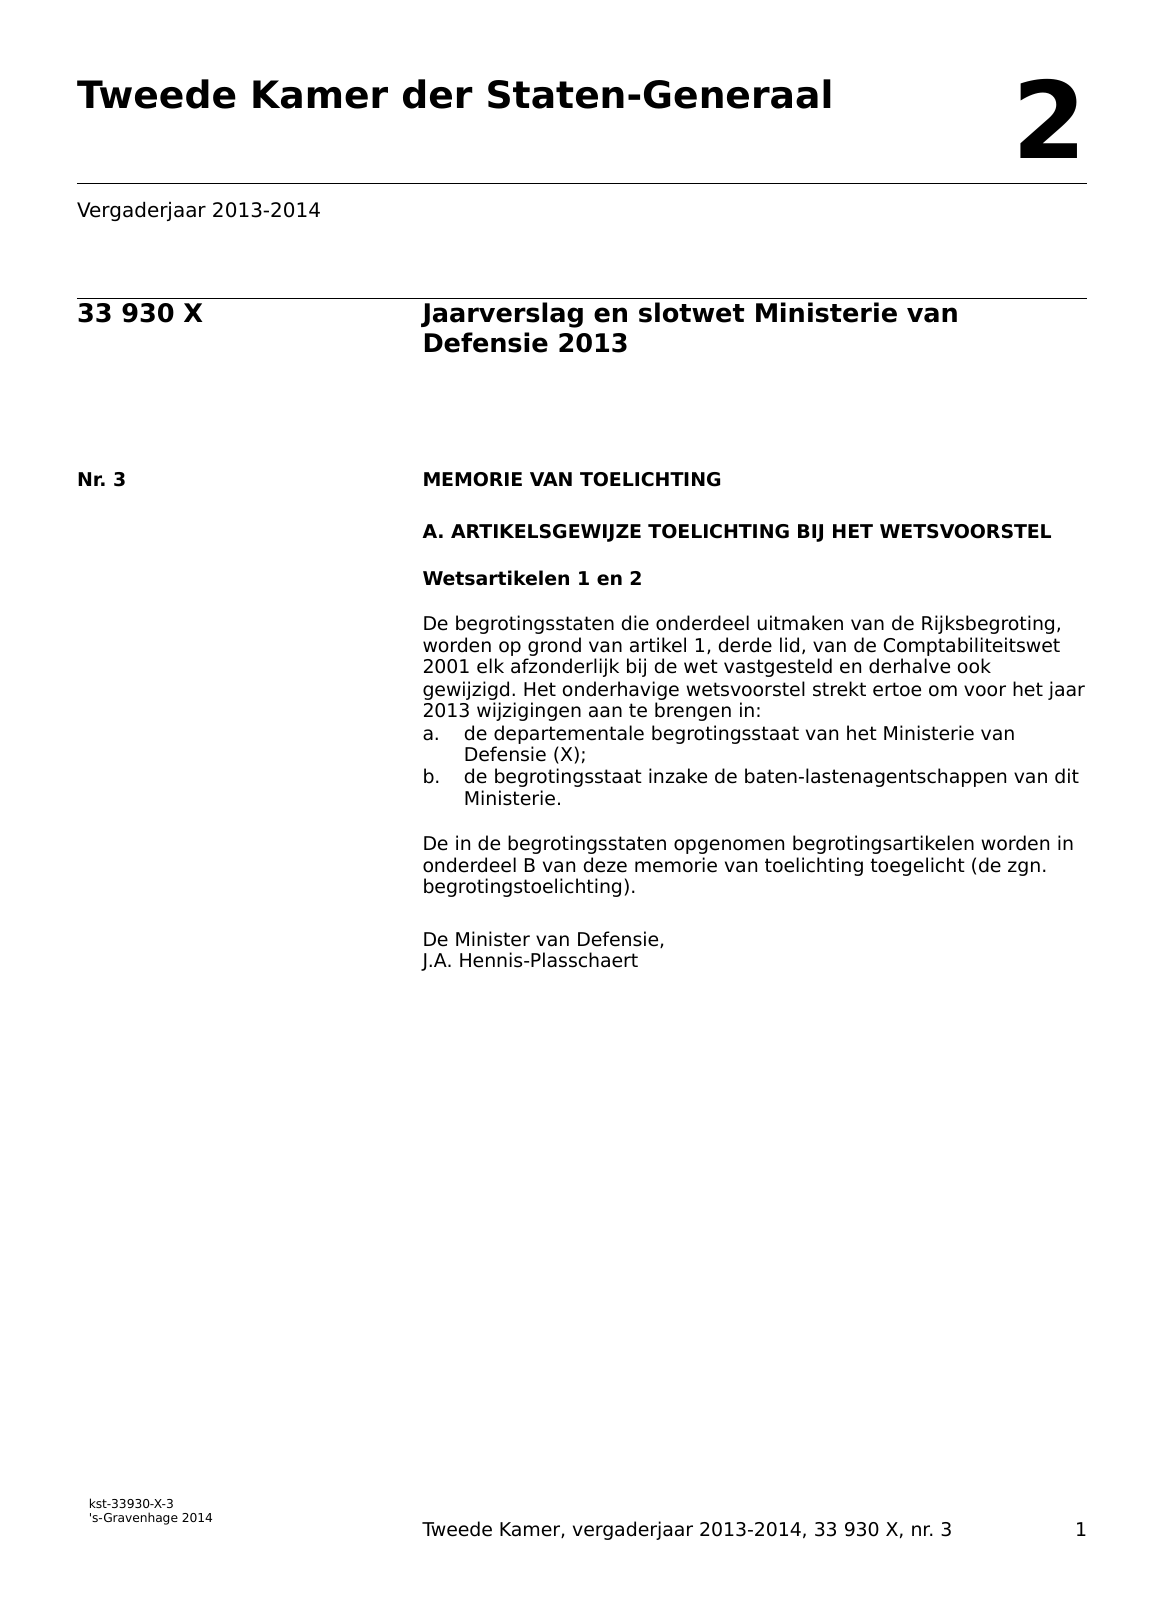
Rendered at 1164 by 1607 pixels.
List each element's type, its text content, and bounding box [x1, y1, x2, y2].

text b. de begrotingsstaat inzake de baten-lastenagentschappen van dit Ministerie. [422, 766, 1087, 810]
text 's-Gravenhage 2014 [88, 1511, 323, 1525]
subtitle A. ARTIKELSGEWIJZE TOELICHTING BIJ HET WETSVOORSTEL [422, 521, 1087, 543]
text kst-33930-X-3 [88, 1497, 323, 1511]
table_cell Vergaderjaar 2013-2014 [77, 184, 1087, 298]
text De in de begrotingsstaten opgenomen begrotingsartikelen worden in onderdeel B van deze memorie van toelichting toegelicht (de zgn. begrotingstoelichting). [422, 832, 1087, 898]
text De begrotingsstaten die onderdeel uitmaken van de Rijksbegroting, worden op grond van artikel 1, derde lid, van de Comptabiliteitswet 2001 elk afzonderlijk bij de wet vastgesteld en derhalve ook gewijzigd. Het onderhavige wetsvoorstel strekt ertoe om voor het jaar 2013 wijzigingen aan te brengen in: [422, 612, 1087, 722]
table_header Tweede Kamer der Staten-Generaal [77, 59, 886, 183]
subtitle Nr. 3 MEMORIE VAN TOELICHTING [77, 469, 1087, 491]
text De Minister van Defensie, J.A. Hennis-Plasschaert [422, 928, 1087, 972]
subtitle 33 930 X Jaarverslag en slotwet Ministerie van Defensie 2013 [77, 299, 1087, 358]
text a. de departementale begrotingsstaat van het Ministerie van Defensie (X); [422, 722, 1087, 766]
table_header 2 [886, 59, 1087, 183]
subtitle Wetsartikelen 1 en 2 [422, 568, 1087, 590]
